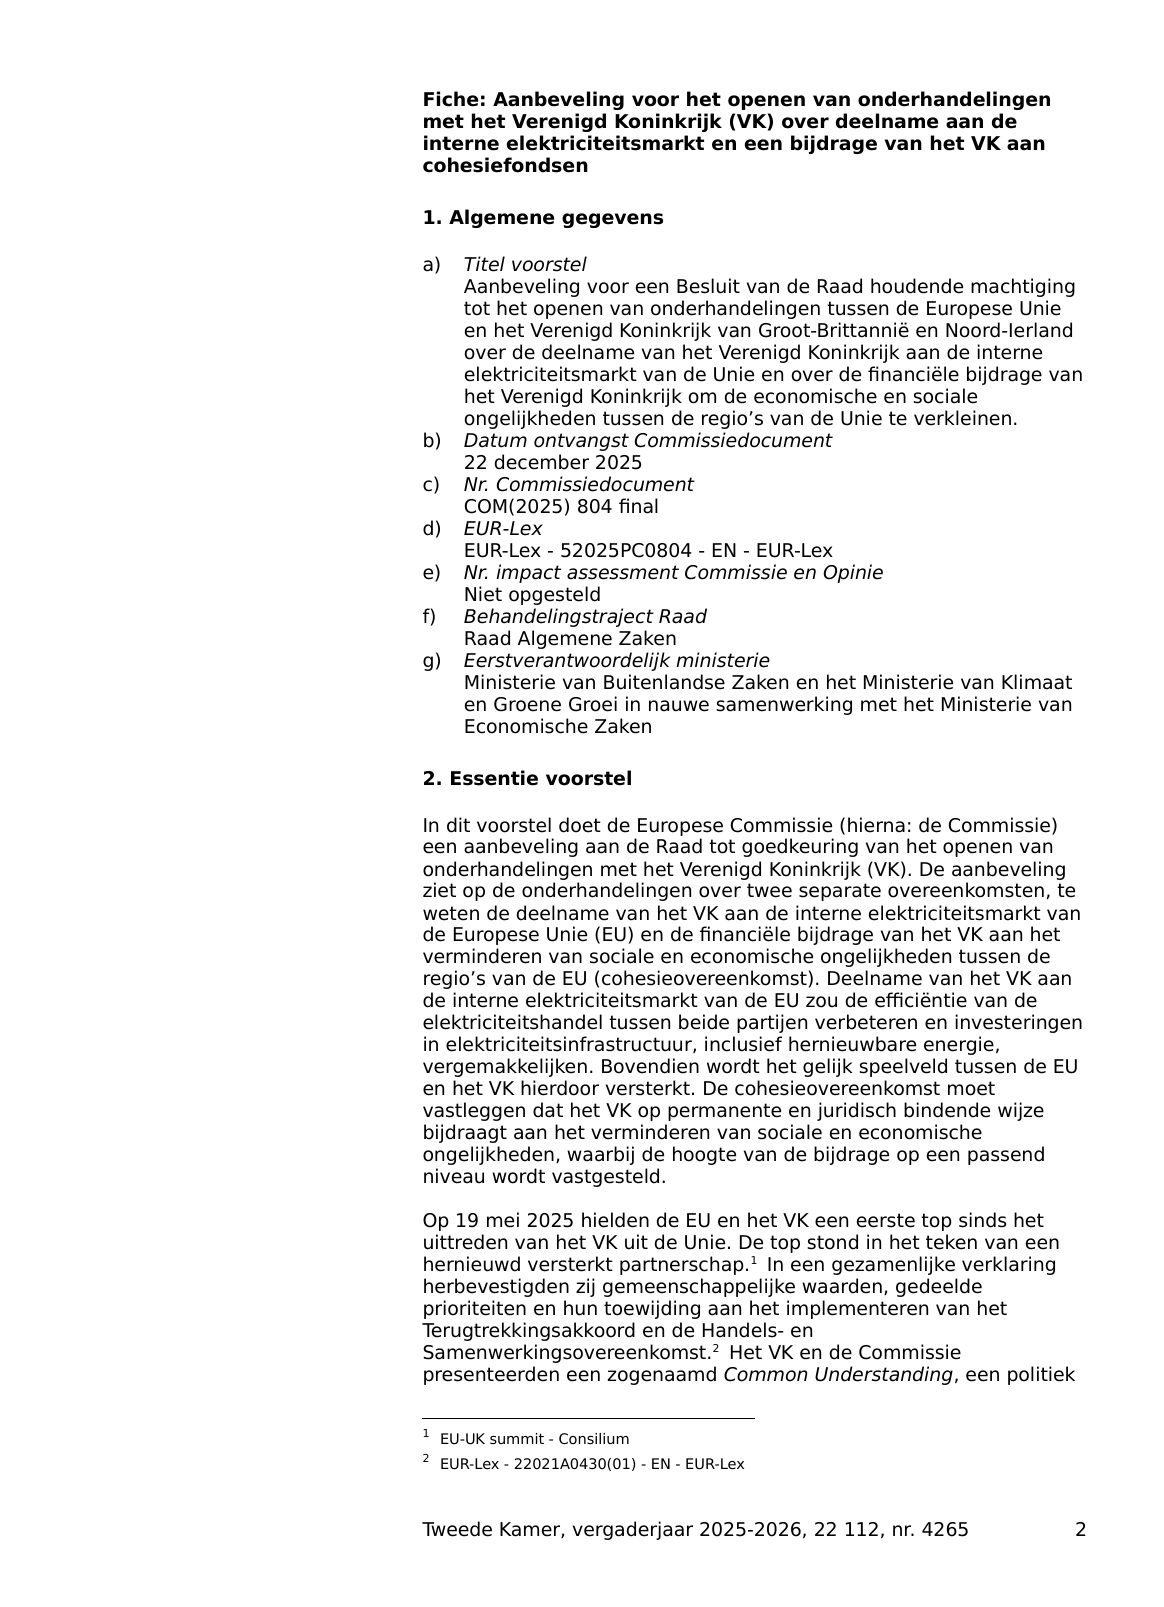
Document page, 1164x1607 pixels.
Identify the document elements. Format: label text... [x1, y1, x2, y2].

text Ministerie van Buitenlandse Zaken en het Ministerie van Klimaat en Groene Groei in nauwe samenwerking met het Ministerie van Economische Zaken [464, 672, 1087, 737]
text Niet opgesteld [464, 584, 1087, 606]
text d) EUR-Lex [422, 518, 1087, 540]
text f) Behandelingstraject Raad [422, 606, 1087, 628]
text b) Datum ontvangst Commissiedocument [422, 430, 1087, 452]
subtitle Fiche: Aanbeveling voor het openen van onderhandelingen met het Verenigd Koninkrijk (VK) over deelname aan de interne elektriciteitsmarkt en een bijdrage van het VK aan cohesiefondsen [422, 89, 1087, 177]
text EUR-Lex - 22021A0430(01) - EN - EUR-Lex [422, 1452, 1087, 1474]
text Aanbeveling voor een Besluit van de Raad houdende machtiging tot het openen van onderhandelingen tussen de Europese Unie en het Verenigd Koninkrijk van Groot-Brittannië en Noord-Ierland over de deelname van het Verenigd Koninkrijk aan de interne elektriciteitsmarkt van de Unie en over de financiële bijdrage van het Verenigd Koninkrijk om de economische en sociale ongelijkheden tussen de regio’s van de Unie te verkleinen. [464, 276, 1087, 430]
text COM(2025) 804 final [464, 496, 1087, 518]
subtitle 1. Algemene gegevens [422, 207, 1087, 229]
text 22 december 2025 [464, 452, 1087, 474]
text Op 19 mei 2025 hielden de EU en het VK een eerste top sinds het uittreden van het VK uit de Unie. De top stond in het teken van een hernieuwd versterkt partnerschap. In een gezamenlijke verklaring herbevestigden zij gemeenschappelijke waarden, gedeelde prioriteiten en hun toewijding aan het implementeren van het Terugtrekkingsakkoord en de Handels- en Samenwerkingsovereenkomst. Het VK en de Commissie presenteerden een zogenaamd Common Understanding, een politiek [422, 1210, 1087, 1386]
text e) Nr. impact assessment Commissie en Opinie [422, 562, 1087, 584]
text Raad Algemene Zaken [464, 628, 1087, 649]
text EUR-Lex - 52025PC0804 - EN - EUR-Lex [464, 540, 1087, 562]
subtitle 2. Essentie voorstel [422, 767, 1087, 789]
text g) Eerstverantwoordelijk ministerie [422, 649, 1087, 672]
text a) Titel voorstel [422, 254, 1087, 276]
text EU-UK summit - Consilium [422, 1427, 1087, 1449]
text c) Nr. Commissiedocument [422, 474, 1087, 496]
text In dit voorstel doet de Europese Commissie (hierna: de Commissie) een aanbeveling aan de Raad tot goedkeuring van het openen van onderhandelingen met het Verenigd Koninkrijk (VK). De aanbeveling ziet op de onderhandelingen over twee separate overeenkomsten, te weten de deelname van het VK aan de interne elektriciteitsmarkt van de Europese Unie (EU) en de financiële bijdrage van het VK aan het verminderen van sociale en economische ongelijkheden tussen de regio’s van de EU (cohesieovereenkomst). Deelname van het VK aan de interne elektriciteitsmarkt van de EU zou de efficiëntie van de elektriciteitshandel tussen beide partijen verbeteren en investeringen in elektriciteitsinfrastructuur, inclusief hernieuwbare energie, vergemakkelijken. Bovendien wordt het gelijk speelveld tussen de EU en het VK hierdoor versterkt. De cohesieovereenkomst moet vastleggen dat het VK op permanente en juridisch bindende wijze bijdraagt aan het verminderen van sociale en economische ongelijkheden, waarbij de hoogte van de bijdrage op een passend niveau wordt vastgesteld. [422, 814, 1087, 1188]
